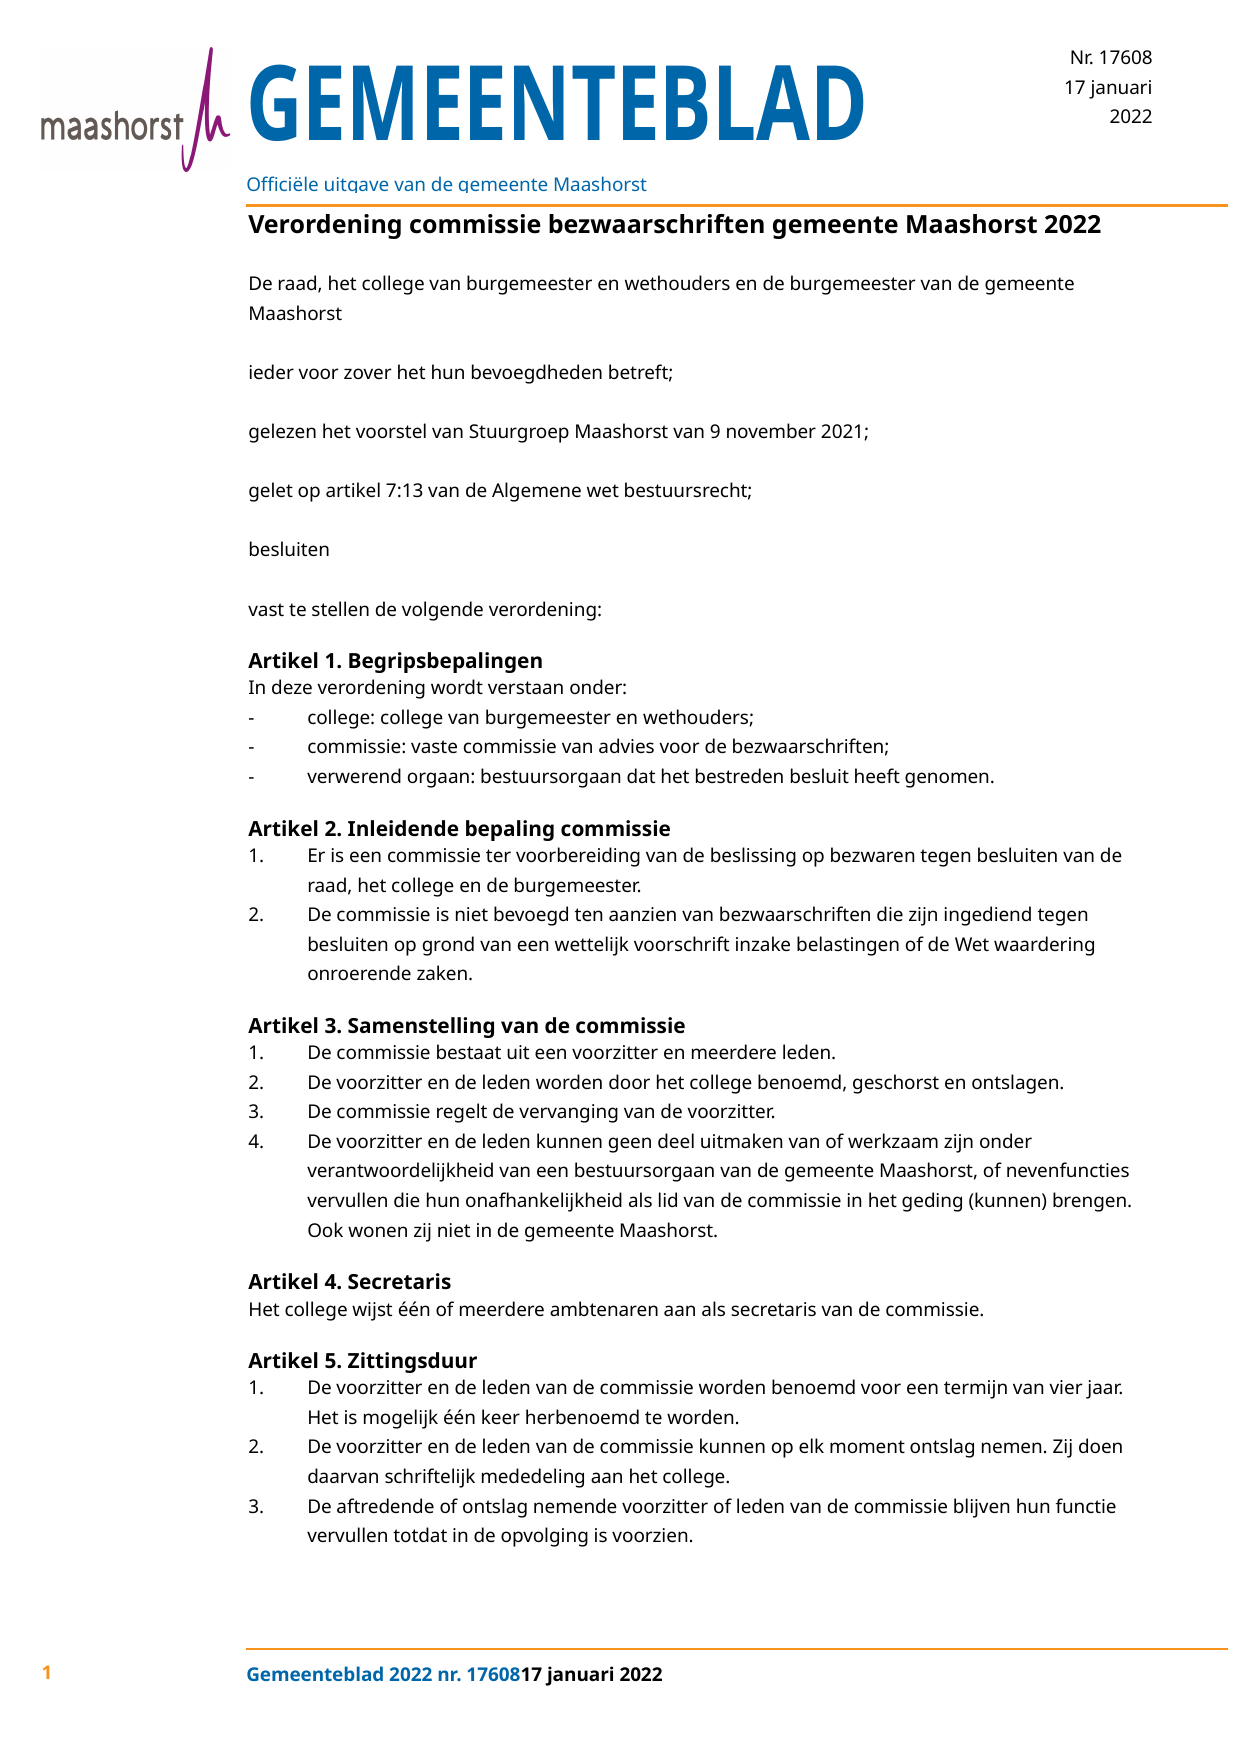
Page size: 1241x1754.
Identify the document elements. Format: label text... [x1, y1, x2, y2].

list commissie: vaste commissie van advies voor de bezwaarschriften; [248, 734, 1152, 759]
text De raad, het college van burgemeester en wethouders en de burgemeester van de gemeente Maashorst [248, 270, 1152, 326]
text ieder voor zover het hun bevoegdheden betreft; [248, 359, 1152, 385]
text Artikel 5. Zittingsduur [248, 1346, 1152, 1374]
list De voorzitter en de leden van de commissie worden benoemd voor een termijn van vier jaar. Het is mogelijk één keer herbenoemd te worden. [248, 1374, 1152, 1430]
list De commissie is niet bevoegd ten aanzien van bezwaarschriften die zijn ingediend tegen besluiten op grond van een wettelijk voorschrift inzake belastingen of de Wet waardering onroerende zaken. [248, 901, 1152, 986]
list De commissie regelt de vervanging van de voorzitter. [248, 1098, 1152, 1124]
text In deze verordening wordt verstaan onder: [248, 674, 1152, 700]
text gelet op artikel 7:13 van de Algemene wet bestuursrecht; [248, 477, 1152, 503]
text Artikel 1. Begripsbepalingen [248, 646, 1152, 674]
list De voorzitter en de leden van de commissie kunnen op elk moment ontslag nemen. Zij doen daarvan schriftelijk mededeling aan het college. [248, 1434, 1152, 1489]
text Artikel 3. Samenstelling van de commissie [248, 1011, 1152, 1039]
list De voorzitter en de leden kunnen geen deel uitmaken van of werkzaam zijn onder verantwoordelijkheid van een bestuursorgaan van de gemeente Maashorst, of nevenfuncties vervullen die hun onafhankelijkheid als lid van de commissie in het geding (kunnen) brengen. Ook wonen zij niet in de gemeente Maashorst. [248, 1128, 1152, 1243]
picture [41, 47, 231, 172]
text gelezen het voorstel van Stuurgroep Maashorst van 9 november 2021; [248, 418, 1152, 444]
text Artikel 2. Inleidende bepaling commissie [248, 814, 1152, 842]
text besluiten [248, 537, 1152, 562]
text Artikel 4. Secretaris [248, 1267, 1152, 1296]
text Het college wijst één of meerdere ambtenaren aan als secretaris van de commissie. [248, 1296, 1152, 1321]
list verwerend orgaan: bestuursorgaan dat het bestreden besluit heeft genomen. [248, 763, 1152, 789]
text vast te stellen de volgende verordening: [248, 596, 1152, 621]
list Er is een commissie ter voorbereiding van de beslissing op bezwaren tegen besluiten van de raad, het college en de burgemeester. [248, 842, 1152, 897]
list De voorzitter en de leden worden door het college benoemd, geschorst en ontslagen. [248, 1069, 1152, 1095]
list college: college van burgemeester en wethouders; [248, 704, 1152, 730]
text Verordening commissie bezwaarschriften gemeente Maashorst 2022 [248, 207, 1152, 241]
list De aftredende of ontslag nemende voorzitter of leden van de commissie blijven hun functie vervullen totdat in de opvolging is voorzien. [248, 1493, 1152, 1548]
list De commissie bestaat uit een voorzitter en meerdere leden. [248, 1039, 1152, 1065]
